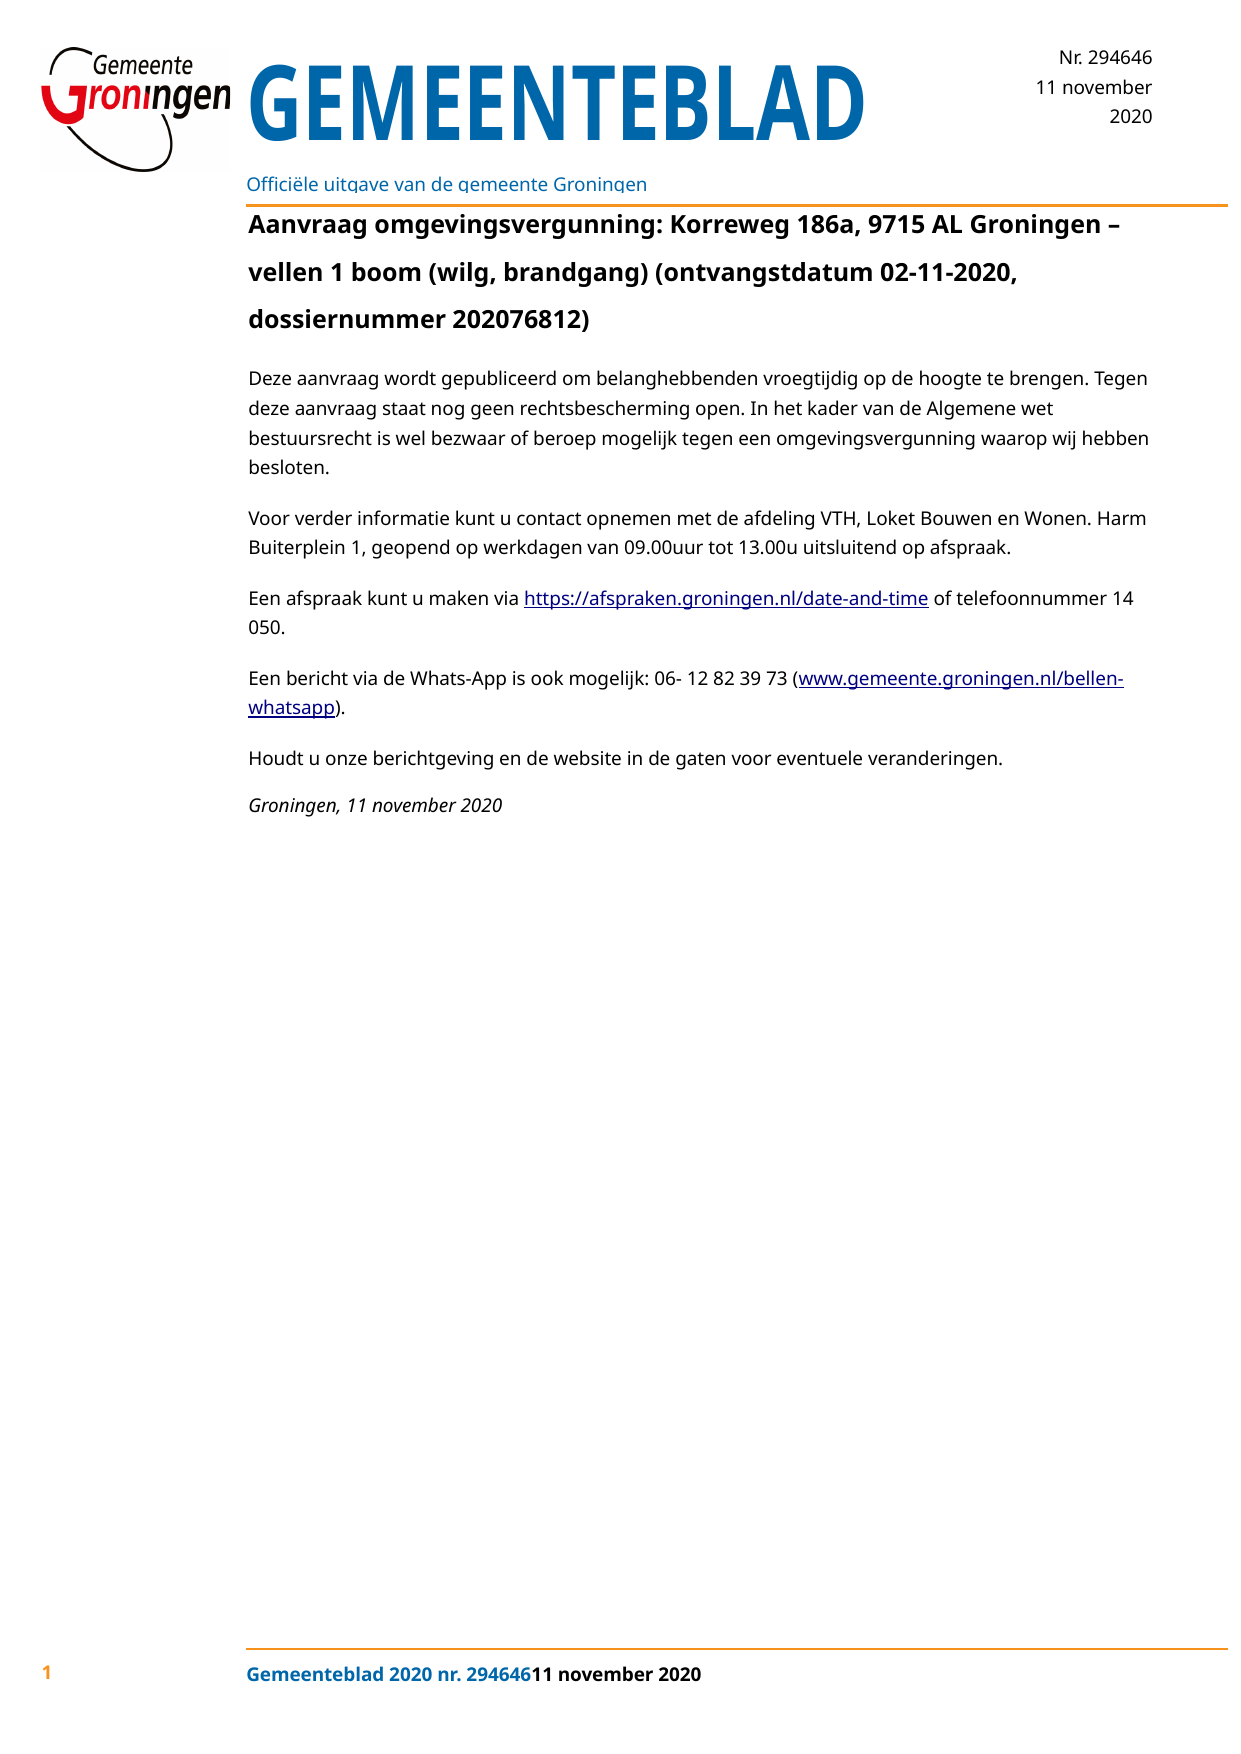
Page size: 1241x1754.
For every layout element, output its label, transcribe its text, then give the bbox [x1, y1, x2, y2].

text Een bericht via de Whats-App is ook mogelijk: 06- 12 82 39 73 (www.gemeente.groningen.nl/bellen-whatsapp). [248, 665, 1152, 720]
text Houdt u onze berichtgeving en de website in de gaten voor eventuele veranderingen. [248, 745, 1152, 770]
picture [41, 47, 231, 172]
text Deze aanvraag wordt gepubliceerd om belanghebbenden vroegtijdig op de hoogte te brengen. Tegen deze aanvraag staat nog geen rechtsbescherming open. In het kader van de Algemene wet bestuursrecht is wel bezwaar of beroep mogelijk tegen een omgevingsvergunning waarop wij hebben besloten. [248, 366, 1152, 480]
text Groningen, 11 november 2020 [248, 792, 1152, 818]
text Een afspraak kunt u maken via https://afspraken.groningen.nl/date-and-time of telefoonnummer 14 050. [248, 585, 1152, 640]
text Aanvraag omgevingsvergunning: Korreweg 186a, 9715 AL Groningen – vellen 1 boom (wilg, brandgang) (ontvangstdatum 02-11-2020, dossiernummer 202076812) [248, 207, 1152, 336]
text Voor verder informatie kunt u contact opnemen met de afdeling VTH, Loket Bouwen en Wonen. Harm Buiterplein 1, geopend op werkdagen van 09.00uur tot 13.00u uitsluitend op afspraak. [248, 505, 1152, 560]
